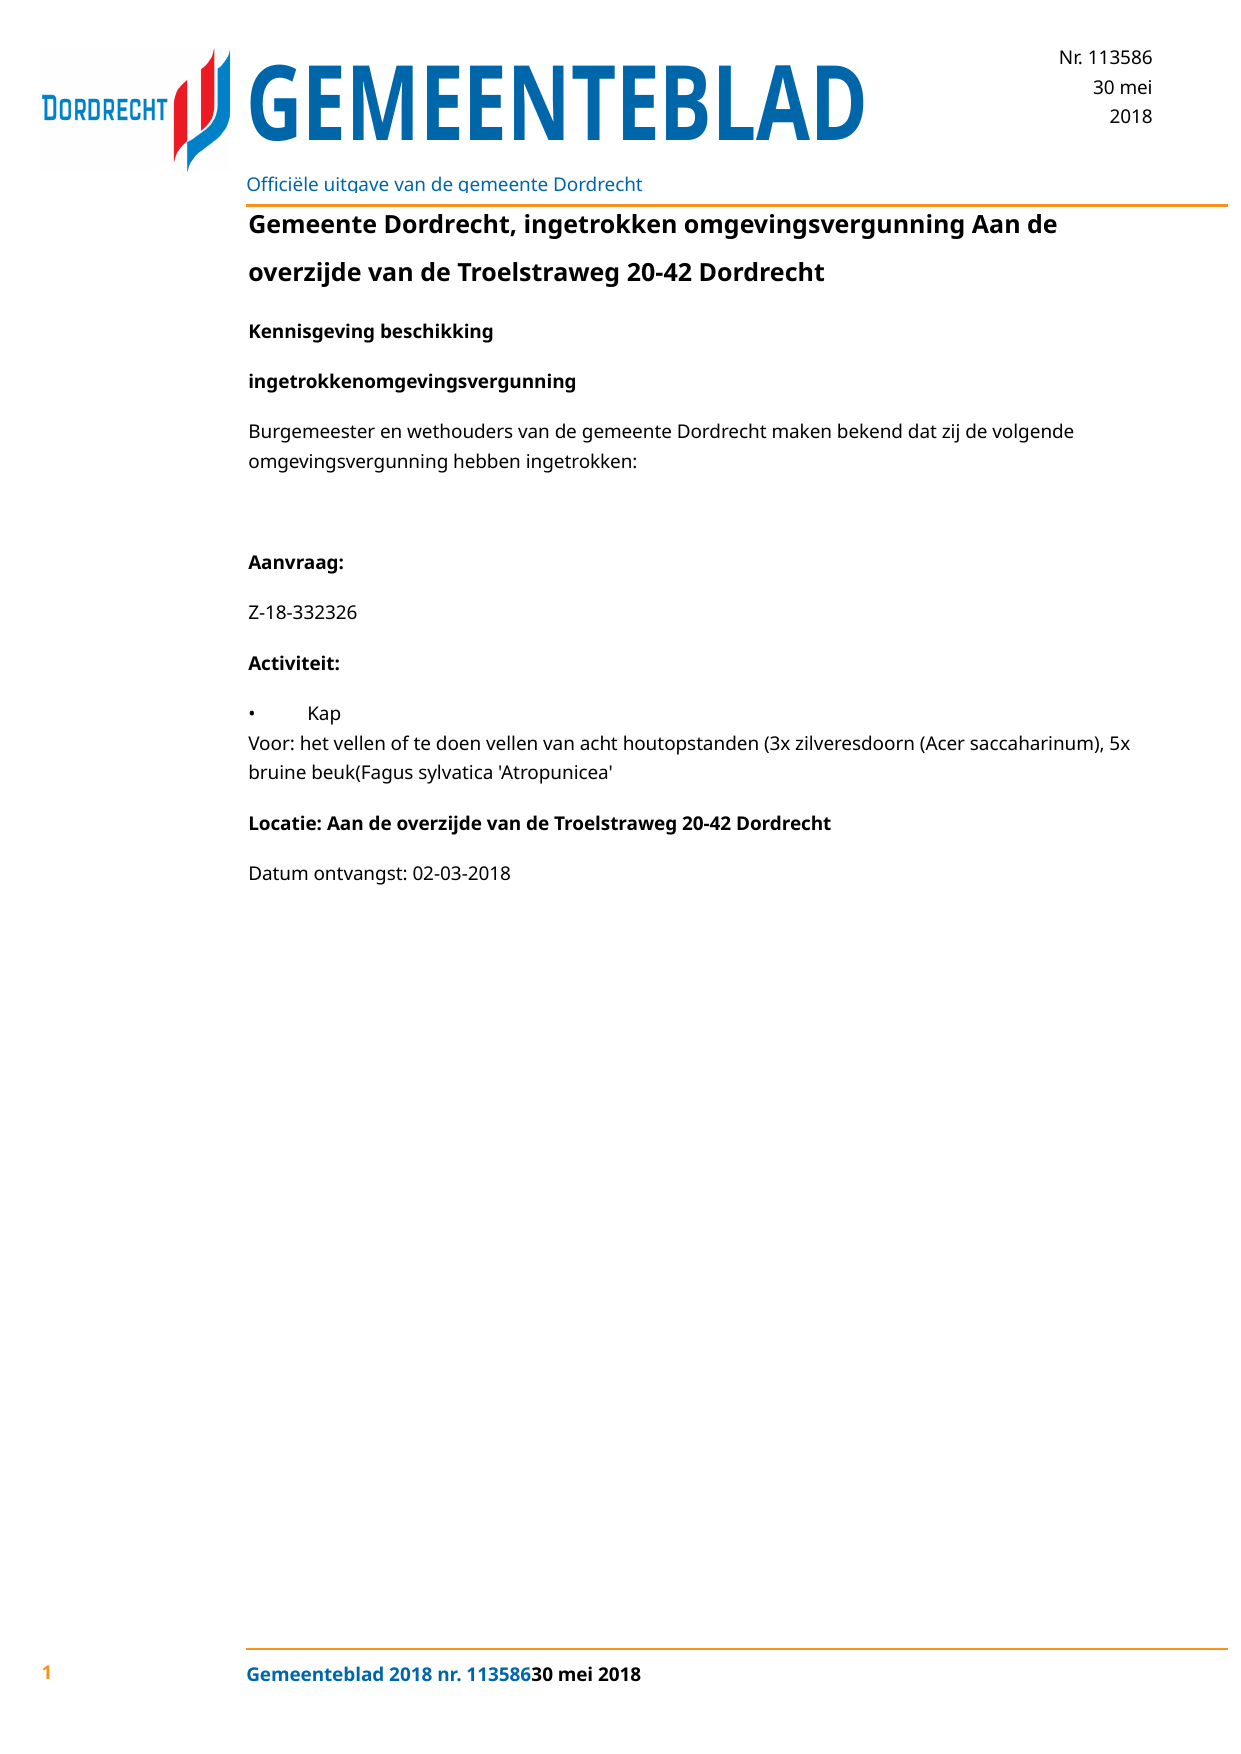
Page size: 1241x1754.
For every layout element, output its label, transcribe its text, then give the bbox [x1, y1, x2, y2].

text Kennisgeving beschikking [248, 318, 1152, 344]
text Z-18-332326 [248, 599, 1152, 625]
text Gemeente Dordrecht, ingetrokken omgevingsvergunning Aan de overzijde van de Troelstraweg 20-42 Dordrecht [248, 207, 1152, 288]
text Datum ontvangst: 02-03-2018 [248, 860, 1152, 886]
text Voor: het vellen of te doen vellen van acht houtopstanden (3x zilveresdoorn (Acer saccaharinum), 5x bruine beuk(Fagus sylvatica 'Atropunicea' [248, 730, 1152, 785]
text Activiteit: [248, 650, 1152, 676]
text Aanvraag: [248, 549, 1152, 575]
list Kap [248, 700, 1152, 726]
text Burgemeester en wethouders van de gemeente Dordrecht maken bekend dat zij de volgende omgevingsvergunning hebben ingetrokken: [248, 419, 1152, 474]
text Locatie: Aan de overzijde van de Troelstraweg 20-42 Dordrecht [248, 810, 1152, 836]
picture [41, 47, 231, 172]
text ingetrokkenomgevingsvergunning [248, 368, 1152, 394]
